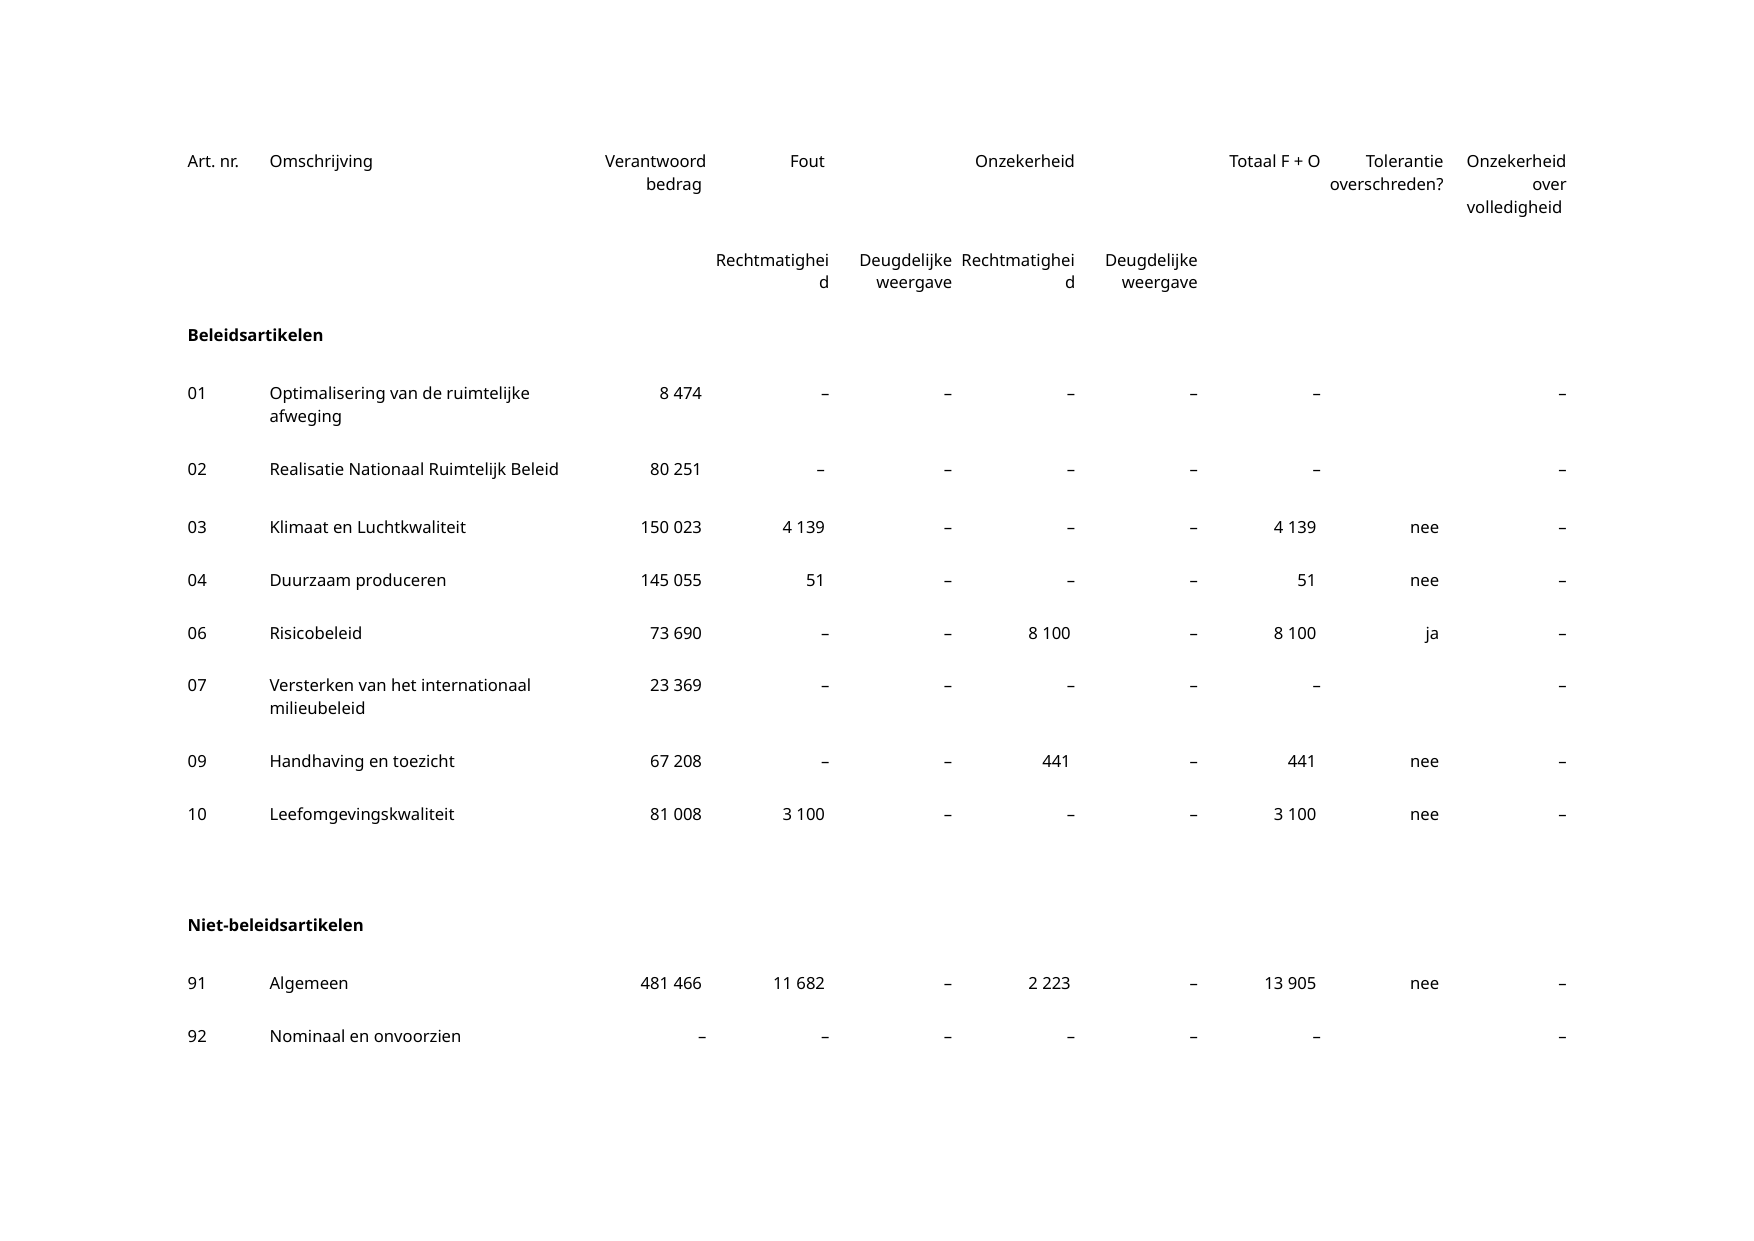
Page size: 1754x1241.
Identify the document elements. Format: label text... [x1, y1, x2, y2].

table_cell [952, 913, 1075, 972]
table_cell [269, 248, 583, 323]
table_cell – [1443, 674, 1566, 749]
table_cell – [1198, 1024, 1320, 1083]
table_cell [1075, 913, 1198, 972]
table_cell Klimaat en Luchtkwaliteit [269, 516, 583, 568]
table_cell – [829, 802, 952, 855]
table_cell – [829, 674, 952, 749]
table_cell – [952, 458, 1075, 516]
table_cell 07 [188, 674, 269, 749]
table_cell – [1075, 802, 1198, 855]
table_cell [1320, 324, 1443, 382]
table_cell 01 [188, 382, 269, 457]
table_cell 8 100 [1198, 621, 1320, 674]
table_cell [1320, 382, 1443, 457]
table_cell 150 023 [583, 516, 706, 568]
table_cell – [583, 1024, 706, 1083]
table_cell – [952, 569, 1075, 621]
table_cell 73 690 [583, 621, 706, 674]
table_cell – [1443, 1024, 1566, 1083]
table_cell Duurzaam produceren [269, 569, 583, 621]
table_cell 441 [1198, 749, 1320, 802]
table_header Fout [706, 150, 829, 248]
table_cell 441 [952, 749, 1075, 802]
table_cell – [952, 802, 1075, 855]
table_cell – [829, 458, 952, 516]
table_cell nee [1320, 972, 1443, 1024]
table_header Verantwoord bedrag [583, 150, 706, 248]
table_cell Handhaving en toezicht [269, 749, 583, 802]
table_cell 3 100 [706, 802, 829, 855]
table_cell Deugdelijke weergave [1075, 248, 1198, 323]
table_header Totaal F + O [1198, 150, 1320, 248]
table_header [1075, 150, 1198, 248]
table_cell Algemeen [269, 972, 583, 1024]
table_cell [1198, 913, 1320, 972]
table_cell 4 139 [1198, 516, 1320, 568]
table_cell – [706, 1024, 829, 1083]
table_cell [1320, 458, 1443, 516]
table_header Tolerantie overschreden? [1320, 150, 1443, 248]
table_cell – [829, 1024, 952, 1083]
table_cell [1075, 324, 1198, 382]
table_cell 8 100 [952, 621, 1075, 674]
table_cell Optimalisering van de ruimtelijke afweging [269, 382, 583, 457]
table_cell – [1075, 1024, 1198, 1083]
table_cell 80 251 [583, 458, 706, 516]
table_cell – [1198, 674, 1320, 749]
table_cell [952, 855, 1075, 913]
table_cell Leefomgevingskwaliteit [269, 802, 583, 855]
table_cell – [829, 382, 952, 457]
table_cell 06 [188, 621, 269, 674]
table_cell 92 [188, 1024, 269, 1083]
table_cell 09 [188, 749, 269, 802]
table_cell – [706, 749, 829, 802]
table_cell Niet-beleidsartikelen [188, 913, 583, 972]
table_cell [1320, 855, 1443, 913]
table_cell nee [1320, 516, 1443, 568]
table_cell [829, 324, 952, 382]
table_cell – [829, 972, 952, 1024]
table_cell 13 905 [1198, 972, 1320, 1024]
table_cell [1320, 913, 1443, 972]
table_cell – [1198, 458, 1320, 516]
table_cell [583, 324, 706, 382]
table_cell 11 682 [706, 972, 829, 1024]
table_cell – [1443, 516, 1566, 568]
table_cell 91 [188, 972, 269, 1024]
table_cell 51 [1198, 569, 1320, 621]
table_cell – [1443, 972, 1566, 1024]
table_cell Nominaal en onvoorzien [269, 1024, 583, 1083]
table_cell – [1443, 569, 1566, 621]
table_cell – [706, 458, 829, 516]
table_cell [583, 248, 706, 323]
table_cell 51 [706, 569, 829, 621]
table_cell – [1075, 972, 1198, 1024]
table_cell Rechtmatigheid [952, 248, 1075, 323]
table_cell Realisatie Nationaal Ruimtelijk Beleid [269, 458, 583, 516]
table_cell – [829, 749, 952, 802]
table_cell 4 139 [706, 516, 829, 568]
table_cell [1075, 855, 1198, 913]
table_cell – [1075, 382, 1198, 457]
table_cell 81 008 [583, 802, 706, 855]
table_cell nee [1320, 569, 1443, 621]
table_cell [1443, 248, 1566, 323]
table_cell – [829, 621, 952, 674]
table_cell – [952, 1024, 1075, 1083]
table_cell – [1443, 802, 1566, 855]
table_cell 23 369 [583, 674, 706, 749]
table_cell [188, 248, 269, 323]
table_cell – [1075, 621, 1198, 674]
table_cell – [1075, 516, 1198, 568]
table_cell – [1443, 621, 1566, 674]
table_cell 10 [188, 802, 269, 855]
table_cell [1320, 248, 1443, 323]
table_cell 481 466 [583, 972, 706, 1024]
table_cell Deugdelijke weergave [829, 248, 952, 323]
table_header [829, 150, 952, 248]
table_cell – [1443, 382, 1566, 457]
table_cell Beleidsartikelen [188, 324, 583, 382]
table_cell [1443, 855, 1566, 913]
table_cell [829, 855, 952, 913]
table_cell 2 223 [952, 972, 1075, 1024]
table_cell Rechtmatigheid [706, 248, 829, 323]
table_cell – [1075, 674, 1198, 749]
table_cell – [706, 674, 829, 749]
table_cell [583, 913, 706, 972]
table_cell [269, 855, 583, 913]
table_cell 67 208 [583, 749, 706, 802]
table_cell – [1075, 458, 1198, 516]
table_cell [706, 913, 829, 972]
table_cell – [952, 382, 1075, 457]
table_cell [952, 324, 1075, 382]
table_header Omschrijving [269, 150, 583, 248]
table_cell [1198, 855, 1320, 913]
table_cell [706, 324, 829, 382]
table_cell – [829, 516, 952, 568]
table_cell [706, 855, 829, 913]
table_header Art. nr. [188, 150, 269, 248]
table_cell – [1443, 458, 1566, 516]
table_cell 02 [188, 458, 269, 516]
table_cell nee [1320, 749, 1443, 802]
table_cell – [706, 621, 829, 674]
table_cell 3 100 [1198, 802, 1320, 855]
table_cell [1198, 324, 1320, 382]
table_cell [188, 855, 269, 913]
table_cell – [1075, 569, 1198, 621]
table_cell 145 055 [583, 569, 706, 621]
table_cell 03 [188, 516, 269, 568]
table_header Onzekerheid [952, 150, 1075, 248]
table_cell – [952, 516, 1075, 568]
table_cell [1320, 1024, 1443, 1083]
table_cell [1198, 248, 1320, 323]
table_cell 8 474 [583, 382, 706, 457]
table_cell nee [1320, 802, 1443, 855]
table_cell – [1075, 749, 1198, 802]
table_cell – [706, 382, 829, 457]
table_cell [1443, 913, 1566, 972]
table_cell [1320, 674, 1443, 749]
table_cell – [952, 674, 1075, 749]
table_cell – [1198, 382, 1320, 457]
table_cell [829, 913, 952, 972]
table_cell – [1443, 749, 1566, 802]
table_cell [583, 855, 706, 913]
table_header Onzekerheid over volledigheid [1443, 150, 1566, 248]
table_cell [1443, 324, 1566, 382]
table_cell – [829, 569, 952, 621]
table_cell Risicobeleid [269, 621, 583, 674]
table_cell 04 [188, 569, 269, 621]
table_cell ja [1320, 621, 1443, 674]
table_cell Versterken van het internationaal milieubeleid [269, 674, 583, 749]
